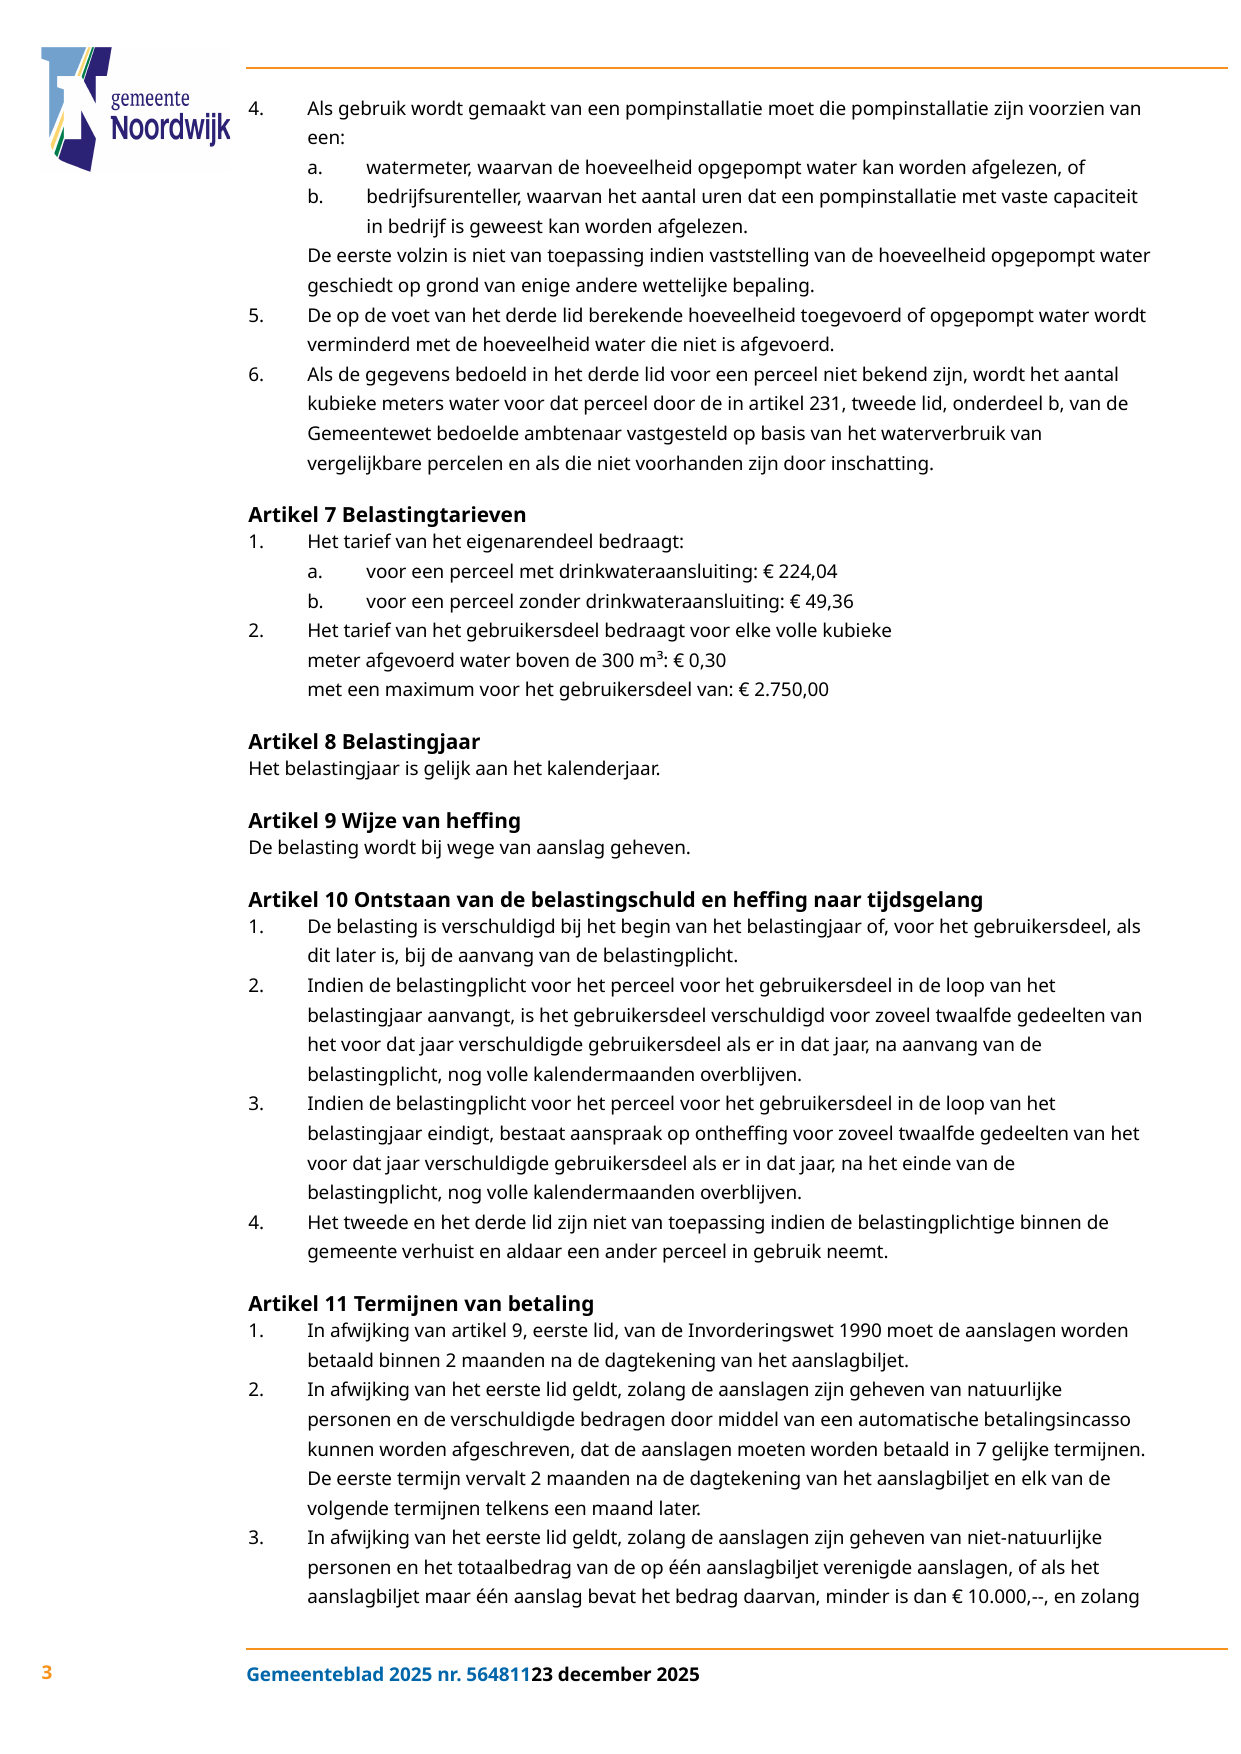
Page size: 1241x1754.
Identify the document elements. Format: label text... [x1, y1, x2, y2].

list meter afgevoerd water boven de 300 m³: € 0,30 [248, 647, 1152, 673]
list In afwijking van artikel 9, eerste lid, van de Invorderingswet 1990 moet de aanslagen worden betaald binnen 2 maanden na de dagtekening van het aanslagbiljet. [248, 1317, 1152, 1373]
list Het tarief van het gebruikersdeel bedraagt voor elke volle kubieke [248, 617, 1152, 643]
text De belasting wordt bij wege van aanslag geheven. [248, 834, 1152, 860]
list De op de voet van het derde lid berekende hoeveelheid toegevoerd of opgepompt water wordt verminderd met de hoeveelheid water die niet is afgevoerd. [248, 302, 1152, 357]
list met een maximum voor het gebruikersdeel van: € 2.750,00 [248, 677, 1152, 702]
list watermeter, waarvan de hoeveelheid opgepompt water kan worden afgelezen, of [307, 154, 1152, 180]
text Artikel 7 Belastingtarieven [248, 500, 1152, 529]
text Artikel 9 Wijze van heffing [248, 806, 1152, 834]
list Als gebruik wordt gemaakt van een pompinstallatie moet die pompinstallatie zijn voorzien van een: [248, 95, 1152, 150]
picture [41, 47, 231, 172]
list De belasting is verschuldigd bij het begin van het belastingjaar of, voor het gebruikersdeel, als dit later is, bij de aanvang van de belastingplicht. [248, 913, 1152, 968]
text Artikel 10 Ontstaan van de belastingschuld en heffing naar tijdsgelang [248, 885, 1152, 913]
list voor een perceel met drinkwateraansluiting: € 224,04 [307, 558, 1152, 584]
list bedrijfsurenteller, waarvan het aantal uren dat een pompinstallatie met vaste capaciteit in bedrijf is geweest kan worden afgelezen. [307, 183, 1152, 239]
list De eerste volzin is niet van toepassing indien vaststelling van de hoeveelheid opgepompt water geschiedt op grond van enige andere wettelijke bepaling. [248, 243, 1152, 298]
list Het tarief van het eigenarendeel bedraagt: [248, 529, 1152, 554]
text Het belastingjaar is gelijk aan het kalenderjaar. [248, 755, 1152, 781]
text Artikel 11 Termijnen van betaling [248, 1289, 1152, 1317]
list In afwijking van het eerste lid geldt, zolang de aanslagen zijn geheven van niet-natuurlijke personen en het totaalbedrag van de op één aanslagbiljet verenigde aanslagen, of als het aanslagbiljet maar één aanslag bevat het bedrag daarvan, minder is dan € 10.000,--, en zolang [248, 1524, 1152, 1609]
text Artikel 8 Belastingjaar [248, 727, 1152, 755]
list Indien de belastingplicht voor het perceel voor het gebruikersdeel in de loop van het belastingjaar aanvangt, is het gebruikersdeel verschuldigd voor zoveel twaalfde gedeelten van het voor dat jaar verschuldigde gebruikersdeel als er in dat jaar, na aanvang van de belastingplicht, nog volle kalendermaanden overblijven. [248, 972, 1152, 1087]
list Als de gegevens bedoeld in het derde lid voor een perceel niet bekend zijn, wordt het aantal kubieke meters water voor dat perceel door de in artikel 231, tweede lid, onderdeel b, van de Gemeentewet bedoelde ambtenaar vastgesteld op basis van het waterverbruik van vergelijkbare percelen en als die niet voorhanden zijn door inschatting. [248, 361, 1152, 476]
list voor een perceel zonder drinkwateraansluiting: € 49,36 [307, 588, 1152, 613]
list Het tweede en het derde lid zijn niet van toepassing indien de belastingplichtige binnen de gemeente verhuist en aldaar een ander perceel in gebruik neemt. [248, 1209, 1152, 1264]
list Indien de belastingplicht voor het perceel voor het gebruikersdeel in de loop van het belastingjaar eindigt, bestaat aanspraak op ontheffing voor zoveel twaalfde gedeelten van het voor dat jaar verschuldigde gebruikersdeel als er in dat jaar, na het einde van de belastingplicht, nog volle kalendermaanden overblijven. [248, 1091, 1152, 1205]
list In afwijking van het eerste lid geldt, zolang de aanslagen zijn geheven van natuurlijke personen en de verschuldigde bedragen door middel van een automatische betalingsincasso kunnen worden afgeschreven, dat de aanslagen moeten worden betaald in 7 gelijke termijnen. De eerste termijn vervalt 2 maanden na de dagtekening van het aanslagbiljet en elk van de volgende termijnen telkens een maand later. [248, 1377, 1152, 1521]
